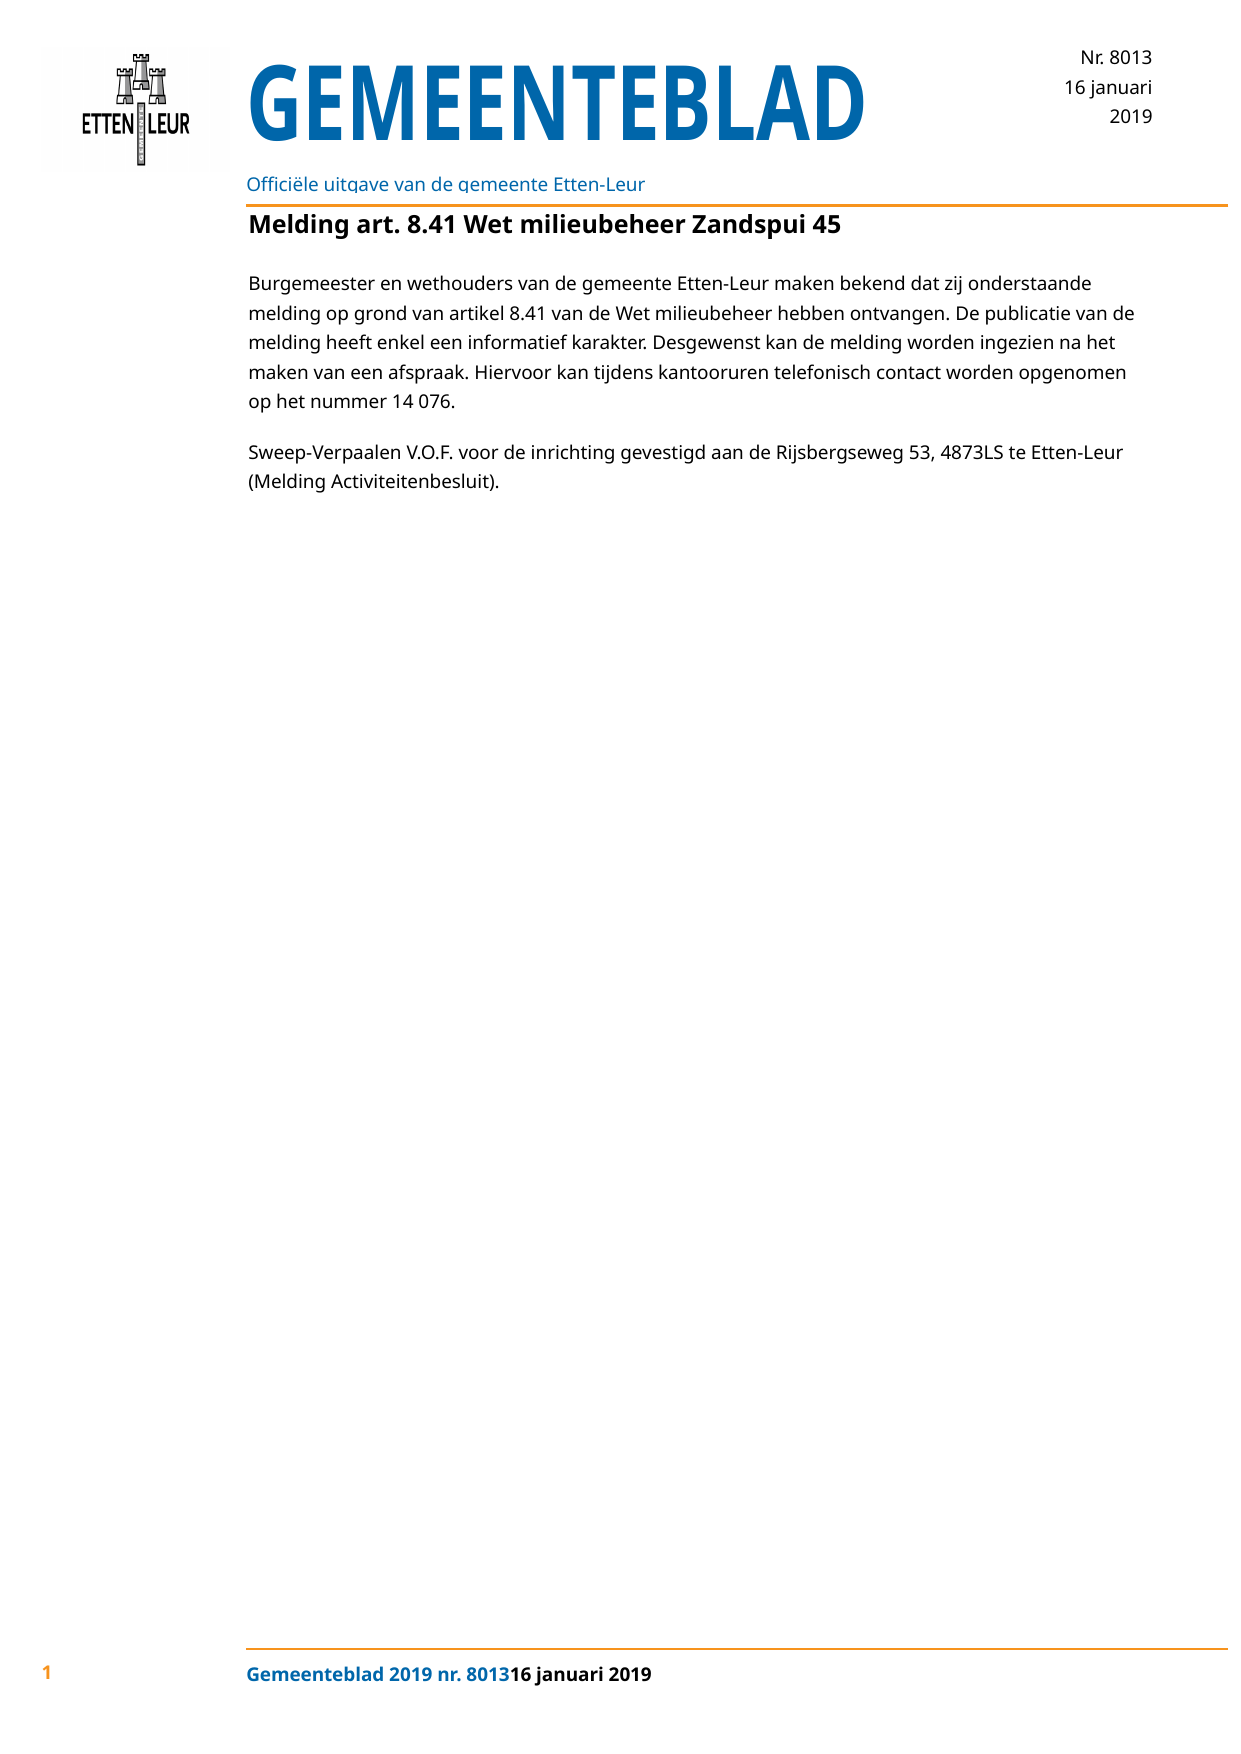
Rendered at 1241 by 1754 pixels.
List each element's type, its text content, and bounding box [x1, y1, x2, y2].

picture [41, 47, 231, 172]
text Sweep-Verpaalen V.O.F. voor de inrichting gevestigd aan de Rijsbergseweg 53, 4873LS te Etten-Leur (Melding Activiteitenbesluit). [248, 439, 1152, 494]
text Melding art. 8.41 Wet milieubeheer Zandspui 45 [248, 207, 1152, 241]
text Burgemeester en wethouders van de gemeente Etten-Leur maken bekend dat zij onderstaande melding op grond van artikel 8.41 van de Wet milieubeheer hebben ontvangen. De publicatie van de melding heeft enkel een informatief karakter. Desgewenst kan de melding worden ingezien na het maken van een afspraak. Hiervoor kan tijdens kantooruren telefonisch contact worden opgenomen op het nummer 14 076. [248, 270, 1152, 414]
